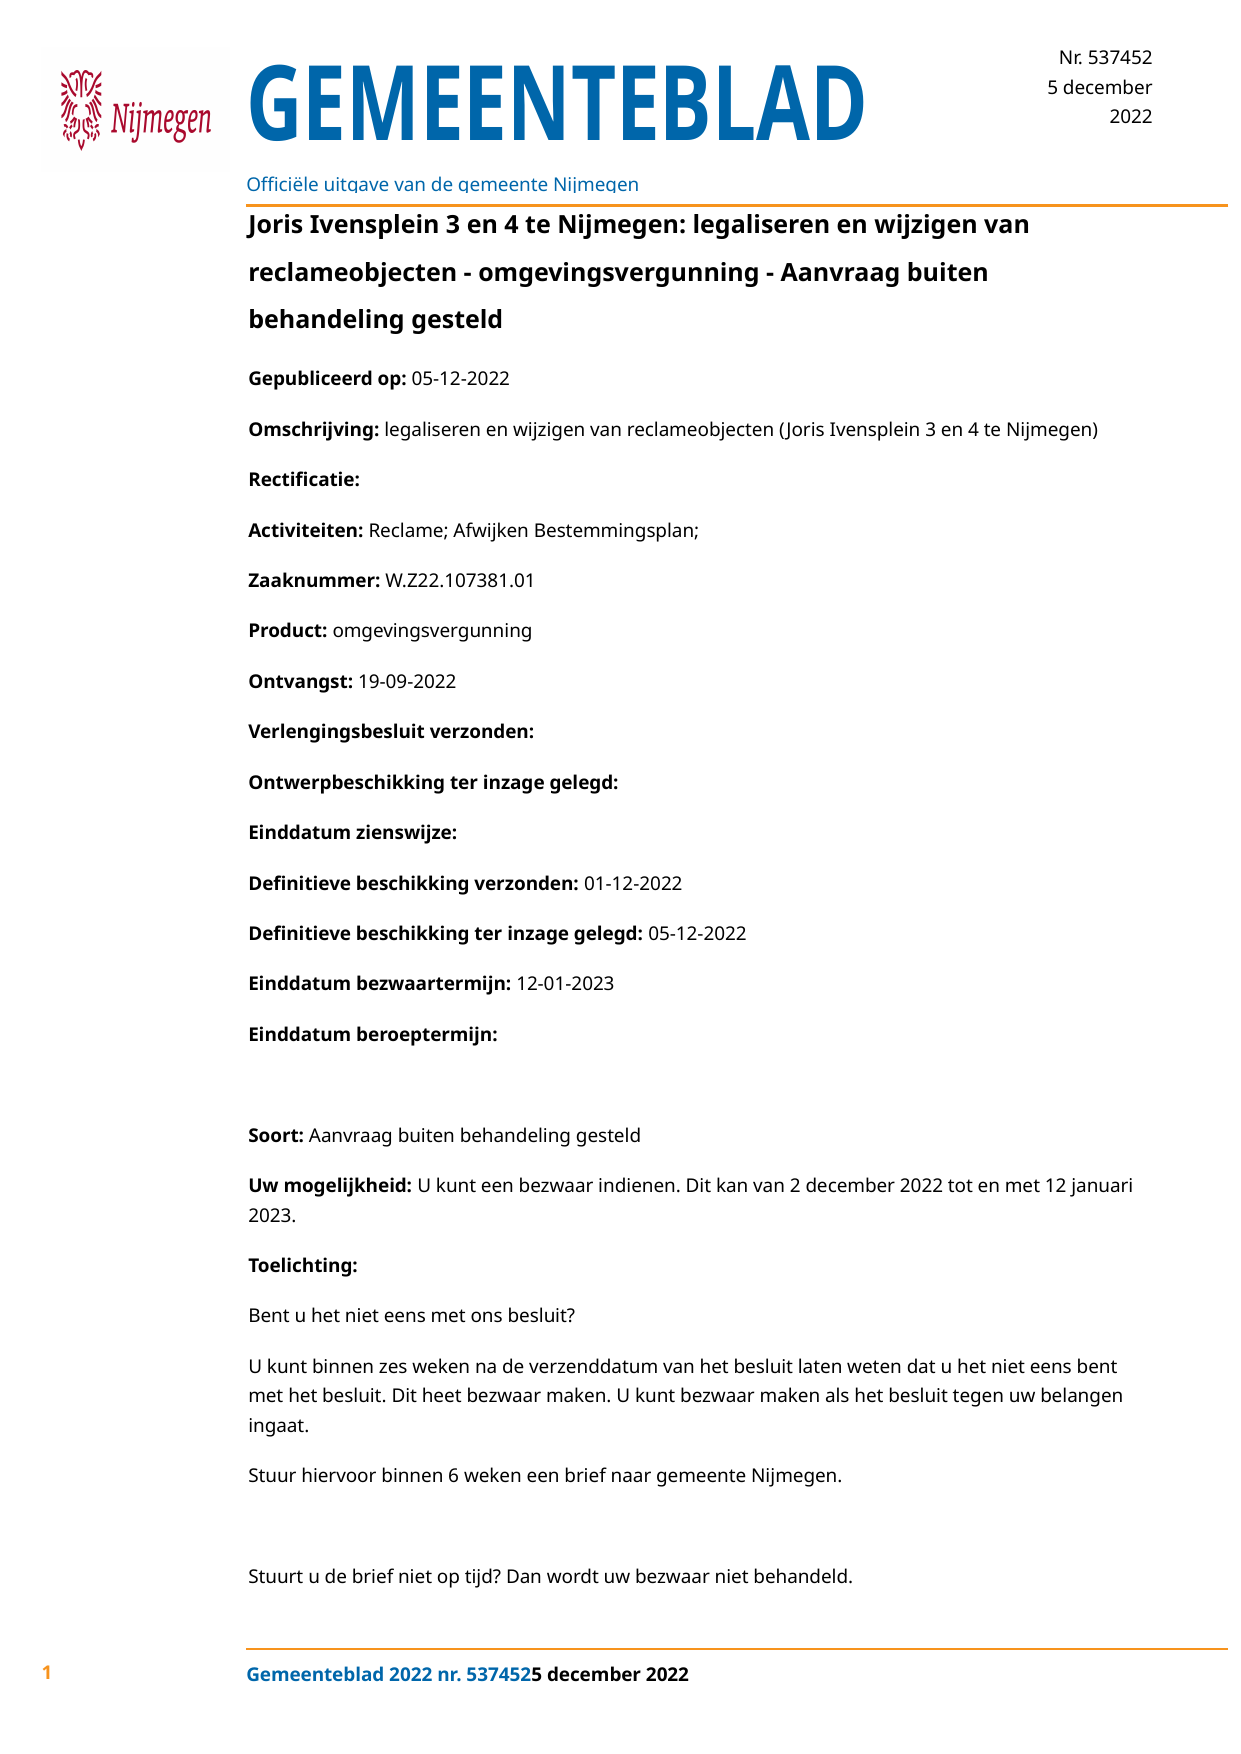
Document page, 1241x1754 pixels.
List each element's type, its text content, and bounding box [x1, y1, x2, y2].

text Activiteiten: Reclame; Afwijken Bestemmingsplan; [248, 517, 1152, 542]
picture [41, 47, 231, 172]
text Gepubliceerd op: 05-12-2022 [248, 366, 1152, 391]
text Ontwerpbeschikking ter inzage gelegd: [248, 769, 1152, 794]
text Toelichting: [248, 1252, 1152, 1278]
text Stuur hiervoor binnen 6 weken een brief naar gemeente Nijmegen. [248, 1463, 1152, 1488]
text Verlengingsbesluit verzonden: [248, 718, 1152, 744]
text Definitieve beschikking ter inzage gelegd: 05-12-2022 [248, 920, 1152, 946]
text Joris Ivensplein 3 en 4 te Nijmegen: legaliseren en wijzigen van reclameobjecten - omgevingsvergunning - Aanvraag buiten behandeling gesteld [248, 207, 1152, 336]
text Einddatum bezwaartermijn: 12-01-2023 [248, 971, 1152, 996]
text Ontvangst: 19-09-2022 [248, 668, 1152, 694]
text Soort: Aanvraag buiten behandeling gesteld [248, 1122, 1152, 1147]
text Rectificatie: [248, 466, 1152, 492]
text Einddatum beroeptermijn: [248, 1021, 1152, 1047]
text Omschrijving: legaliseren en wijzigen van reclameobjecten (Joris Ivensplein 3 en 4 te Nijmegen) [248, 416, 1152, 442]
text Einddatum zienswijze: [248, 819, 1152, 845]
text Bent u het niet eens met ons besluit? [248, 1303, 1152, 1328]
text U kunt binnen zes weken na de verzenddatum van het besluit laten weten dat u het niet eens bent met het besluit. Dit heet bezwaar maken. U kunt bezwaar maken als het besluit tegen uw belangen ingaat. [248, 1353, 1152, 1438]
text Stuurt u de brief niet op tijd? Dan wordt uw bezwaar niet behandeld. [248, 1563, 1152, 1589]
text Product: omgevingsvergunning [248, 618, 1152, 643]
text Definitieve beschikking verzonden: 01-12-2022 [248, 870, 1152, 895]
text Uw mogelijkheid: U kunt een bezwaar indienen. Dit kan van 2 december 2022 tot en met 12 januari 2023. [248, 1172, 1152, 1227]
text Zaaknummer: W.Z22.107381.01 [248, 567, 1152, 593]
